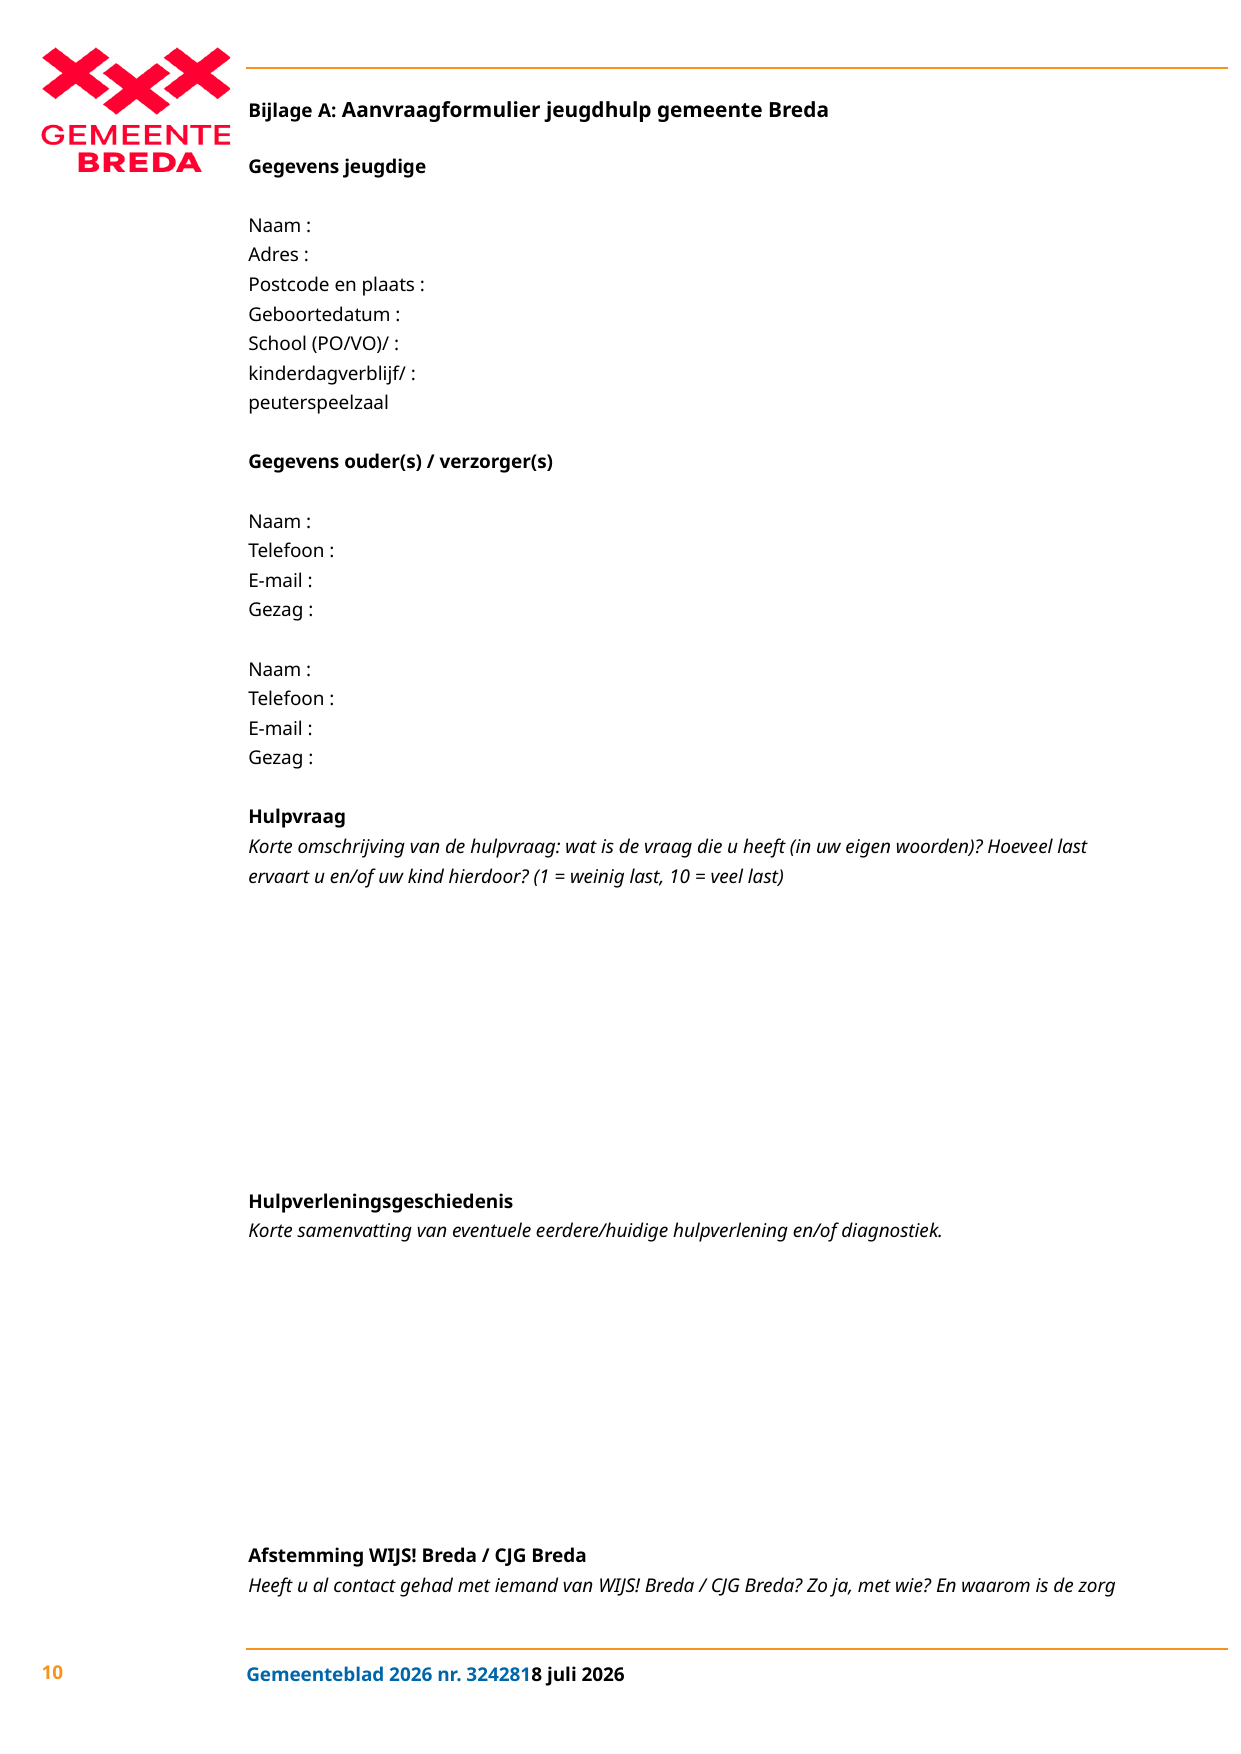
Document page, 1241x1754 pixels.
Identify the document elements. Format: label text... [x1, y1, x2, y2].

text Naam : [248, 656, 1152, 682]
text Telefoon : [248, 685, 1152, 711]
text E-mail : [248, 567, 1152, 593]
text Hulpverleningsgeschiedenis [248, 1188, 1152, 1213]
text Hulpvraag [248, 804, 1152, 829]
text peuterspeelzaal [248, 389, 1152, 415]
text kinderdagverblijf/ : [248, 360, 1152, 386]
text Gezag : [248, 744, 1152, 770]
text Naam : [248, 508, 1152, 534]
table_header [248, 1277, 1152, 1509]
text E-mail : [248, 715, 1152, 741]
text Adres : [248, 242, 1152, 267]
text Korte omschrijving van de hulpvraag: wat is de vraag die u heeft (in uw eigen woorden)? Hoeveel last ervaart u en/of uw kind hierdoor? (1 = weinig last, 10 = veel last) [248, 833, 1152, 889]
text Afstemming WIJS! Breda / CJG Breda [248, 1542, 1152, 1568]
text Heeft u al contact gehad met iemand van WIJS! Breda / CJG Breda? Zo ja, met wie? En waarom is de zorg [248, 1572, 1152, 1598]
text Geboortedatum : [248, 301, 1152, 327]
text Gegevens jeugdige [248, 153, 1152, 179]
text Gegevens ouder(s) / verzorger(s) [248, 449, 1152, 474]
table_header [248, 922, 1152, 1155]
text Gezag : [248, 597, 1152, 622]
picture [41, 47, 231, 172]
text Bijlage A: Aanvraagformulier jeugdhulp gemeente Breda [248, 95, 1152, 123]
text Korte samenvatting van eventuele eerdere/huidige hulpverlening en/of diagnostiek. [248, 1217, 1152, 1243]
text Naam : [248, 212, 1152, 238]
text Postcode en plaats : [248, 271, 1152, 297]
text School (PO/VO)/ : [248, 330, 1152, 356]
text Telefoon : [248, 537, 1152, 563]
